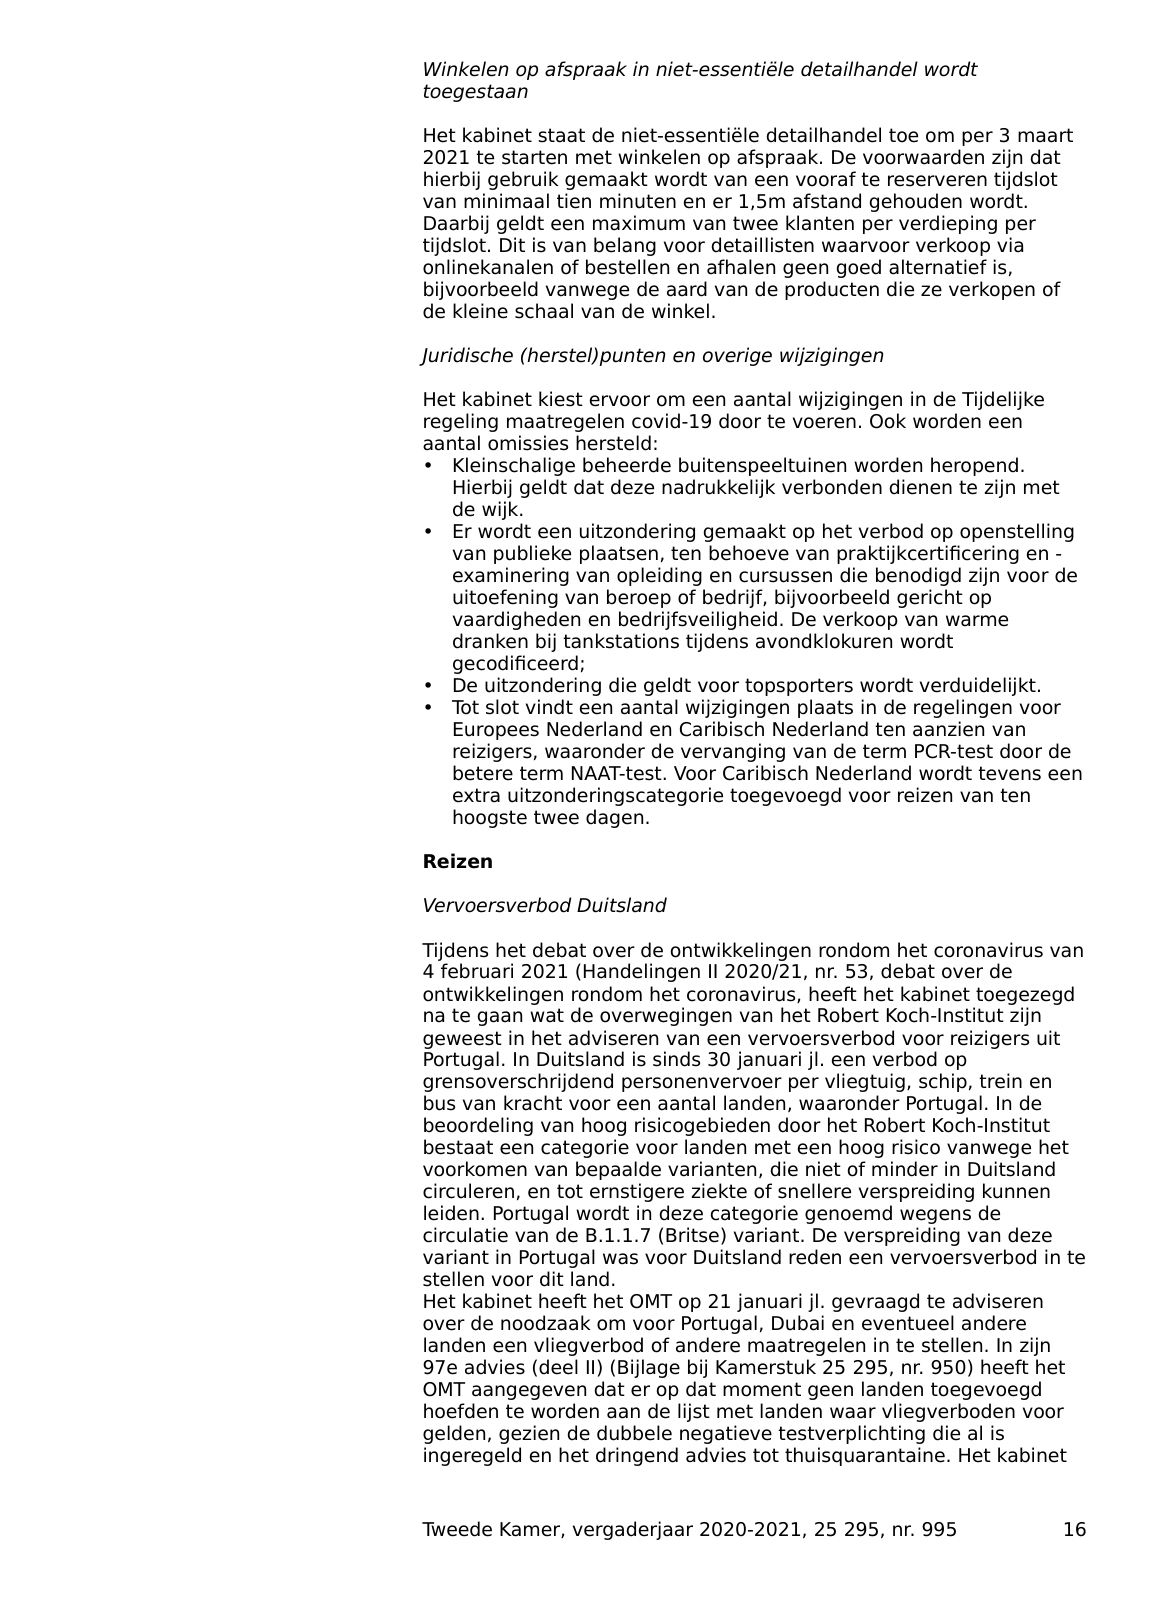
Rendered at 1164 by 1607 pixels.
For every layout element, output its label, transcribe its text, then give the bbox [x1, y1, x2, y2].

text • Tot slot vindt een aantal wijzigingen plaats in de regelingen voor Europees Nederland en Caribisch Nederland ten aanzien van reizigers, waaronder de vervanging van de term PCR-test door de betere term NAAT-test. Voor Caribisch Nederland wordt tevens een extra uitzonderingscategorie toegevoegd voor reizen van ten hoogste twee dagen. [422, 697, 1087, 829]
subtitle Winkelen op afspraak in niet-essentiële detailhandel wordt toegestaan [422, 59, 1087, 103]
text Het kabinet heeft het OMT op 21 januari jl. gevraagd te adviseren over de noodzaak om voor Portugal, Dubai en eventueel andere landen een vliegverbod of andere maatregelen in te stellen. In zijn 97e advies (deel II) (Bijlage bij Kamerstuk 25 295, nr. 950) heeft het OMT aangegeven dat er op dat moment geen landen toegevoegd hoefden te worden aan de lijst met landen waar vliegverboden voor gelden, gezien de dubbele negatieve testverplichting die al is ingeregeld en het dringend advies tot thuisquarantaine. Het kabinet [422, 1291, 1087, 1467]
subtitle Vervoersverbod Duitsland [422, 895, 1087, 917]
text • Er wordt een uitzondering gemaakt op het verbod op openstelling van publieke plaatsen, ten behoeve van praktijkcertificering en -examinering van opleiding en cursussen die benodigd zijn voor de uitoefening van beroep of bedrijf, bijvoorbeeld gericht op vaardigheden en bedrijfsveiligheid. De verkoop van warme dranken bij tankstations tijdens avondklokuren wordt gecodificeerd; [422, 521, 1087, 675]
text • De uitzondering die geldt voor topsporters wordt verduidelijkt. [422, 675, 1087, 697]
text Tijdens het debat over de ontwikkelingen rondom het coronavirus van 4 februari 2021 (Handelingen II 2020/21, nr. 53, debat over de ontwikkelingen rondom het coronavirus, heeft het kabinet toegezegd na te gaan wat de overwegingen van het Robert Koch-Institut zijn geweest in het adviseren van een vervoersverbod voor reizigers uit Portugal. In Duitsland is sinds 30 januari jl. een verbod op grensoverschrijdend personenvervoer per vliegtuig, schip, trein en bus van kracht voor een aantal landen, waaronder Portugal. In de beoordeling van hoog risicogebieden door het Robert Koch-Institut bestaat een categorie voor landen met een hoog risico vanwege het voorkomen van bepaalde varianten, die niet of minder in Duitsland circuleren, en tot ernstigere ziekte of snellere verspreiding kunnen leiden. Portugal wordt in deze categorie genoemd wegens de circulatie van de B.1.1.7 (Britse) variant. De verspreiding van deze variant in Portugal was voor Duitsland reden een vervoersverbod in te stellen voor dit land. [422, 939, 1087, 1291]
text Het kabinet staat de niet-essentiële detailhandel toe om per 3 maart 2021 te starten met winkelen op afspraak. De voorwaarden zijn dat hierbij gebruik gemaakt wordt van een vooraf te reserveren tijdslot van minimaal tien minuten en er 1,5m afstand gehouden wordt. Daarbij geldt een maximum van twee klanten per verdieping per tijdslot. Dit is van belang voor detaillisten waarvoor verkoop via onlinekanalen of bestellen en afhalen geen goed alternatief is, bijvoorbeeld vanwege de aard van de producten die ze verkopen of de kleine schaal van de winkel. [422, 125, 1087, 323]
text • Kleinschalige beheerde buitenspeeltuinen worden heropend. Hierbij geldt dat deze nadrukkelijk verbonden dienen te zijn met de wijk. [422, 455, 1087, 521]
text Het kabinet kiest ervoor om een aantal wijzigingen in de Tijdelijke regeling maatregelen covid-19 door te voeren. Ook worden een aantal omissies hersteld: [422, 389, 1087, 455]
subtitle Reizen [422, 851, 1087, 873]
subtitle Juridische (herstel)punten en overige wijzigingen [422, 345, 1087, 367]
